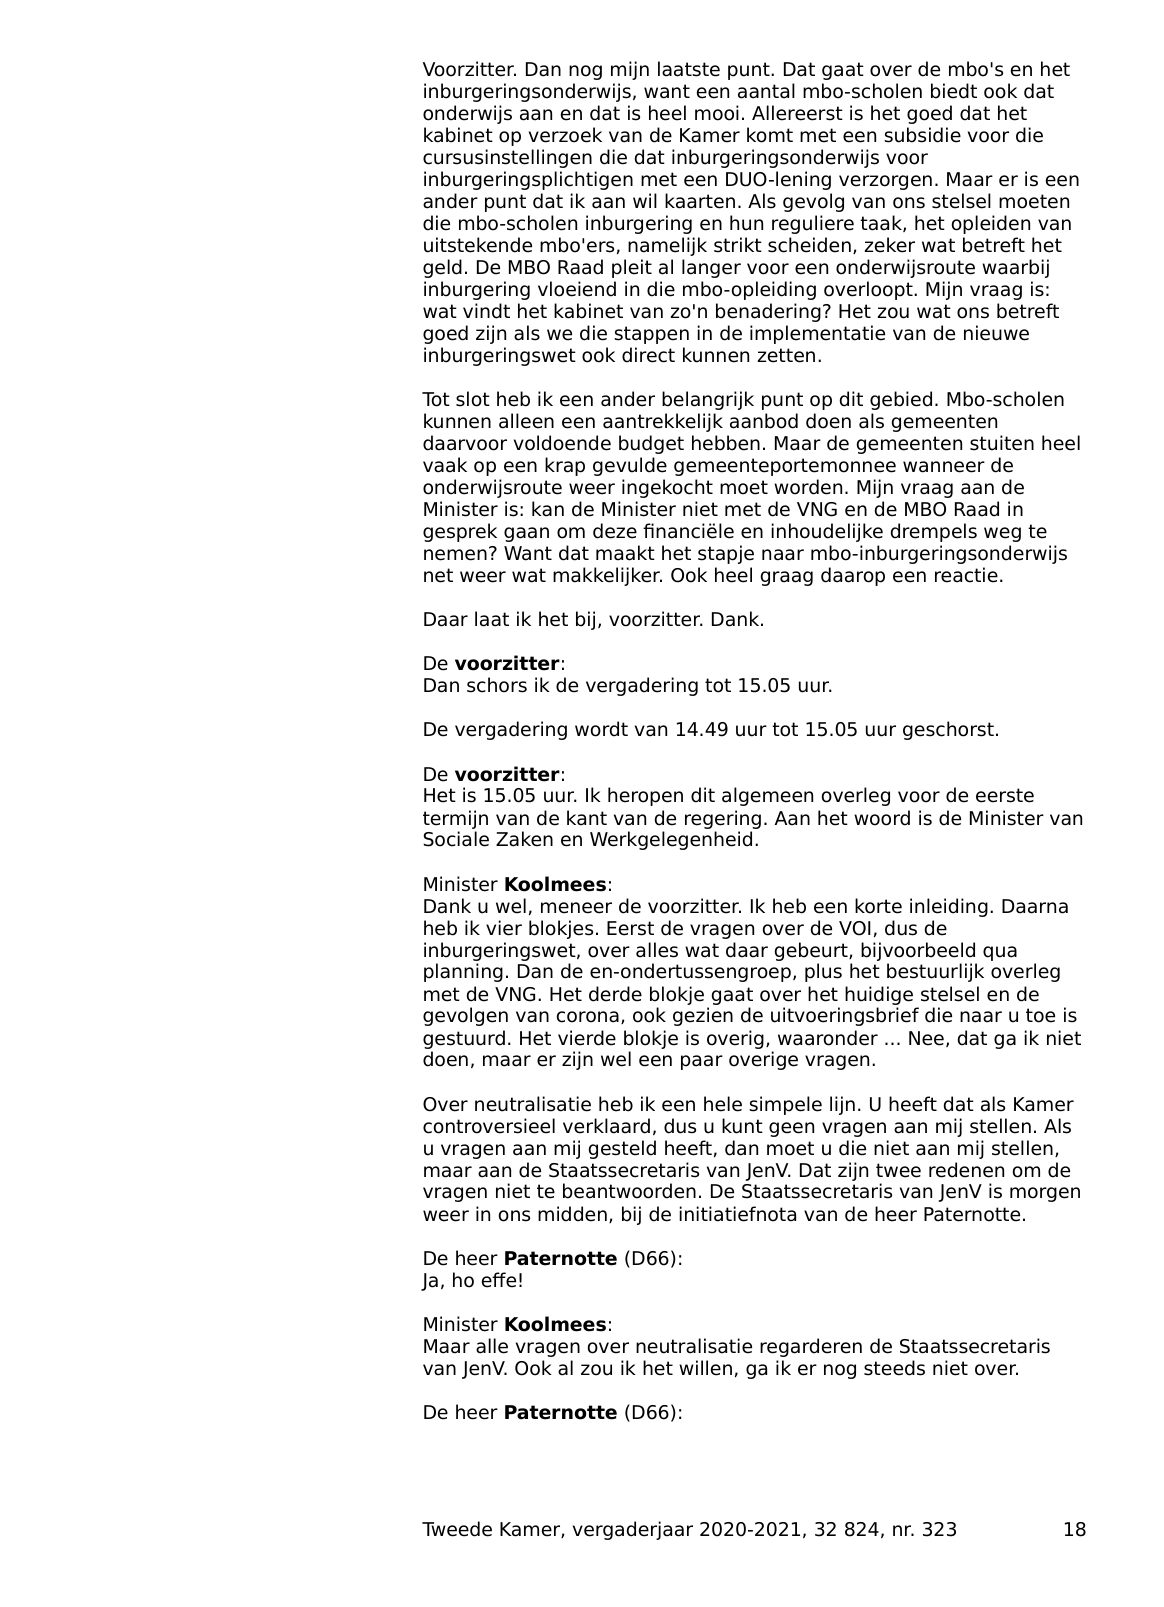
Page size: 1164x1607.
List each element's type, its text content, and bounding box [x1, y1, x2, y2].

text Dan schors ik de vergadering tot 15.05 uur. [422, 675, 1087, 697]
text Daar laat ik het bij, voorzitter. Dank. [422, 609, 1087, 631]
text Over neutralisatie heb ik een hele simpele lijn. U heeft dat als Kamer controversieel verklaard, dus u kunt geen vragen aan mij stellen. Als u vragen aan mij gesteld heeft, dan moet u die niet aan mij stellen, maar aan de Staatssecretaris van JenV. Dat zijn twee redenen om de vragen niet te beantwoorden. De Staatssecretaris van JenV is morgen weer in ons midden, bij de initiatiefnota van de heer Paternotte. [422, 1093, 1087, 1225]
text De heer Paternotte (D66): [422, 1248, 1087, 1269]
text De voorzitter: [422, 763, 1087, 785]
text Ja, ho effe! [422, 1269, 1087, 1292]
text De heer Paternotte (D66): [422, 1402, 1087, 1424]
text Het is 15.05 uur. Ik heropen dit algemeen overleg voor de eerste termijn van de kant van de regering. Aan het woord is de Minister van Sociale Zaken en Werkgelegenheid. [422, 785, 1087, 851]
text Dank u wel, meneer de voorzitter. Ik heb een korte inleiding. Daarna heb ik vier blokjes. Eerst de vragen over de VOI, dus de inburgeringswet, over alles wat daar gebeurt, bijvoorbeeld qua planning. Dan de en-ondertussengroep, plus het bestuurlijk overleg met de VNG. Het derde blokje gaat over het huidige stelsel en de gevolgen van corona, ook gezien de uitvoeringsbrief die naar u toe is gestuurd. Het vierde blokje is overig, waaronder ... Nee, dat ga ik niet doen, maar er zijn wel een paar overige vragen. [422, 896, 1087, 1071]
text Minister Koolmees: [422, 873, 1087, 896]
text Voorzitter. Dan nog mijn laatste punt. Dat gaat over de mbo's en het inburgeringsonderwijs, want een aantal mbo-scholen biedt ook dat onderwijs aan en dat is heel mooi. Allereerst is het goed dat het kabinet op verzoek van de Kamer komt met een subsidie voor die cursusinstellingen die dat inburgeringsonderwijs voor inburgeringsplichtigen met een DUO-lening verzorgen. Maar er is een ander punt dat ik aan wil kaarten. Als gevolg van ons stelsel moeten die mbo-scholen inburgering en hun reguliere taak, het opleiden van uitstekende mbo'ers, namelijk strikt scheiden, zeker wat betreft het geld. De MBO Raad pleit al langer voor een onderwijsroute waarbij inburgering vloeiend in die mbo-opleiding overloopt. Mijn vraag is: wat vindt het kabinet van zo'n benadering? Het zou wat ons betreft goed zijn als we die stappen in de implementatie van de nieuwe inburgeringswet ook direct kunnen zetten. [422, 59, 1087, 367]
text Minister Koolmees: [422, 1314, 1087, 1336]
text Maar alle vragen over neutralisatie regarderen de Staatssecretaris van JenV. Ook al zou ik het willen, ga ik er nog steeds niet over. [422, 1336, 1087, 1380]
text Tot slot heb ik een ander belangrijk punt op dit gebied. Mbo-scholen kunnen alleen een aantrekkelijk aanbod doen als gemeenten daarvoor voldoende budget hebben. Maar de gemeenten stuiten heel vaak op een krap gevulde gemeenteportemonnee wanneer de onderwijsroute weer ingekocht moet worden. Mijn vraag aan de Minister is: kan de Minister niet met de VNG en de MBO Raad in gesprek gaan om deze financiële en inhoudelijke drempels weg te nemen? Want dat maakt het stapje naar mbo-inburgeringsonderwijs net weer wat makkelijker. Ook heel graag daarop een reactie. [422, 389, 1087, 587]
text De voorzitter: [422, 653, 1087, 675]
text De vergadering wordt van 14.49 uur tot 15.05 uur geschorst. [422, 719, 1087, 741]
